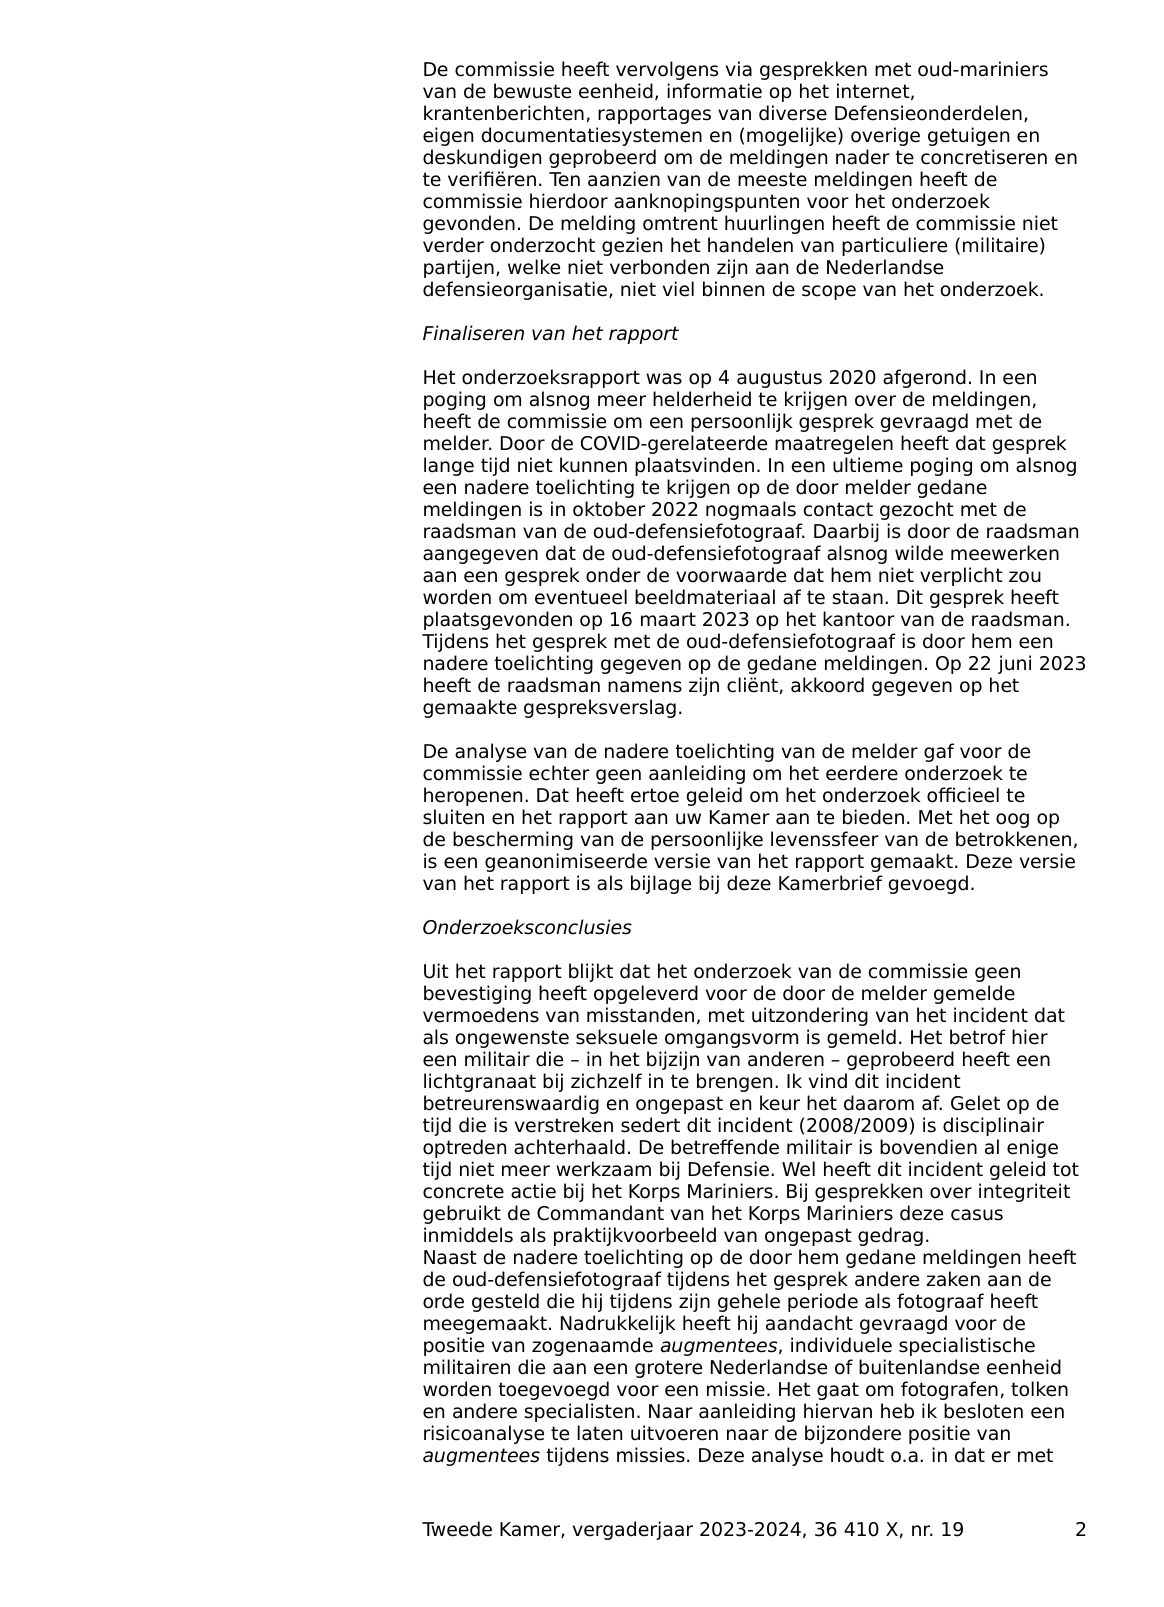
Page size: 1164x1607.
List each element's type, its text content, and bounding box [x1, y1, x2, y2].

text De analyse van de nadere toelichting van de melder gaf voor de commissie echter geen aanleiding om het eerdere onderzoek te heropenen. Dat heeft ertoe geleid om het onderzoek officieel te sluiten en het rapport aan uw Kamer aan te bieden. Met het oog op de bescherming van de persoonlijke levenssfeer van de betrokkenen, is een geanonimiseerde versie van het rapport gemaakt. Deze versie van het rapport is als bijlage bij deze Kamerbrief gevoegd. [422, 741, 1087, 895]
text De commissie heeft vervolgens via gesprekken met oud-mariniers van de bewuste eenheid, informatie op het internet, krantenberichten, rapportages van diverse Defensieonderdelen, eigen documentatiesystemen en (mogelijke) overige getuigen en deskundigen geprobeerd om de meldingen nader te concretiseren en te verifiëren. Ten aanzien van de meeste meldingen heeft de commissie hierdoor aanknopingspunten voor het onderzoek gevonden. De melding omtrent huurlingen heeft de commissie niet verder onderzocht gezien het handelen van particuliere (militaire) partijen, welke niet verbonden zijn aan de Nederlandse defensieorganisatie, niet viel binnen de scope van het onderzoek. [422, 59, 1087, 301]
text Uit het rapport blijkt dat het onderzoek van de commissie geen bevestiging heeft opgeleverd voor de door de melder gemelde vermoedens van misstanden, met uitzondering van het incident dat als ongewenste seksuele omgangsvorm is gemeld. Het betrof hier een militair die – in het bijzijn van anderen – geprobeerd heeft een lichtgranaat bij zichzelf in te brengen. Ik vind dit incident betreurenswaardig en ongepast en keur het daarom af. Gelet op de tijd die is verstreken sedert dit incident (2008/2009) is disciplinair optreden achterhaald. De betreffende militair is bovendien al enige tijd niet meer werkzaam bij Defensie. Wel heeft dit incident geleid tot concrete actie bij het Korps Mariniers. Bij gesprekken over integriteit gebruikt de Commandant van het Korps Mariniers deze casus inmiddels als praktijkvoorbeeld van ongepast gedrag. [422, 961, 1087, 1247]
text Naast de nadere toelichting op de door hem gedane meldingen heeft de oud-defensiefotograaf tijdens het gesprek andere zaken aan de orde gesteld die hij tijdens zijn gehele periode als fotograaf heeft meegemaakt. Nadrukkelijk heeft hij aandacht gevraagd voor de positie van zogenaamde augmentees, individuele specialistische militairen die aan een grotere Nederlandse of buitenlandse eenheid worden toegevoegd voor een missie. Het gaat om fotografen, tolken en andere specialisten. Naar aanleiding hiervan heb ik besloten een risicoanalyse te laten uitvoeren naar de bijzondere positie van augmentees tijdens missies. Deze analyse houdt o.a. in dat er met [422, 1247, 1087, 1467]
subtitle Onderzoeksconclusies [422, 917, 1087, 939]
text Het onderzoeksrapport was op 4 augustus 2020 afgerond. In een poging om alsnog meer helderheid te krijgen over de meldingen, heeft de commissie om een persoonlijk gesprek gevraagd met de melder. Door de COVID-gerelateerde maatregelen heeft dat gesprek lange tijd niet kunnen plaatsvinden. In een ultieme poging om alsnog een nadere toelichting te krijgen op de door melder gedane meldingen is in oktober 2022 nogmaals contact gezocht met de raadsman van de oud-defensiefotograaf. Daarbij is door de raadsman aangegeven dat de oud-defensiefotograaf alsnog wilde meewerken aan een gesprek onder de voorwaarde dat hem niet verplicht zou worden om eventueel beeldmateriaal af te staan. Dit gesprek heeft plaatsgevonden op 16 maart 2023 op het kantoor van de raadsman. Tijdens het gesprek met de oud-defensiefotograaf is door hem een nadere toelichting gegeven op de gedane meldingen. Op 22 juni 2023 heeft de raadsman namens zijn cliënt, akkoord gegeven op het gemaakte gespreksverslag. [422, 367, 1087, 719]
subtitle Finaliseren van het rapport [422, 323, 1087, 345]
